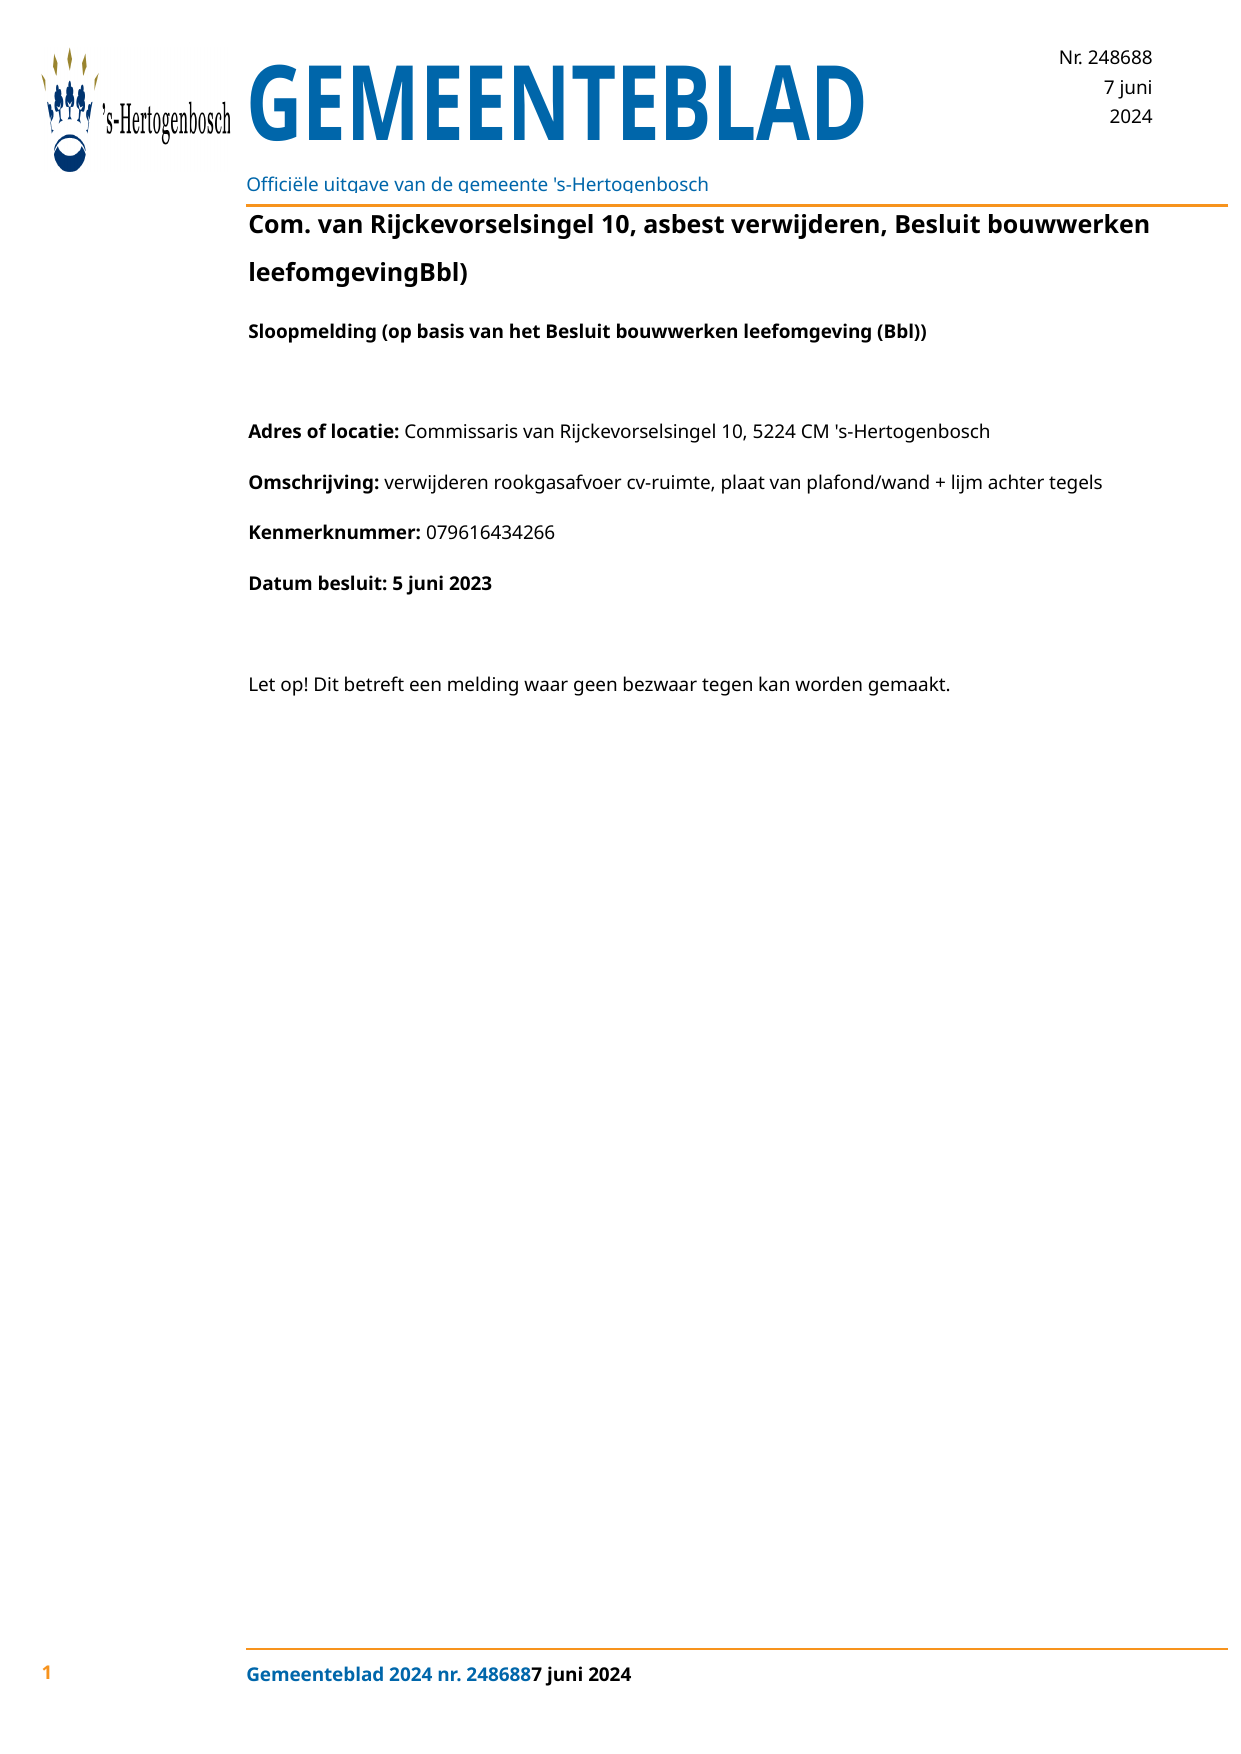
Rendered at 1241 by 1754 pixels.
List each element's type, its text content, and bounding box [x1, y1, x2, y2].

text Sloopmelding (op basis van het Besluit bouwwerken leefomgeving (Bbl)) [248, 318, 1152, 344]
text Adres of locatie: Commissaris van Rijckevorselsingel 10, 5224 CM 's-Hertogenbosch [248, 419, 1152, 444]
text Com. van Rijckevorselsingel 10, asbest verwijderen, Besluit bouwwerken leefomgevingBbl) [248, 207, 1152, 288]
text Kenmerknummer: 079616434266 [248, 519, 1152, 545]
picture [41, 47, 231, 172]
text Let op! Dit betreft een melding waar geen bezwaar tegen kan worden gemaakt. [248, 671, 1152, 697]
text Datum besluit: 5 juni 2023 [248, 570, 1152, 596]
text Omschrijving: verwijderen rookgasafvoer cv-ruimte, plaat van plafond/wand + lijm achter tegels [248, 469, 1152, 495]
